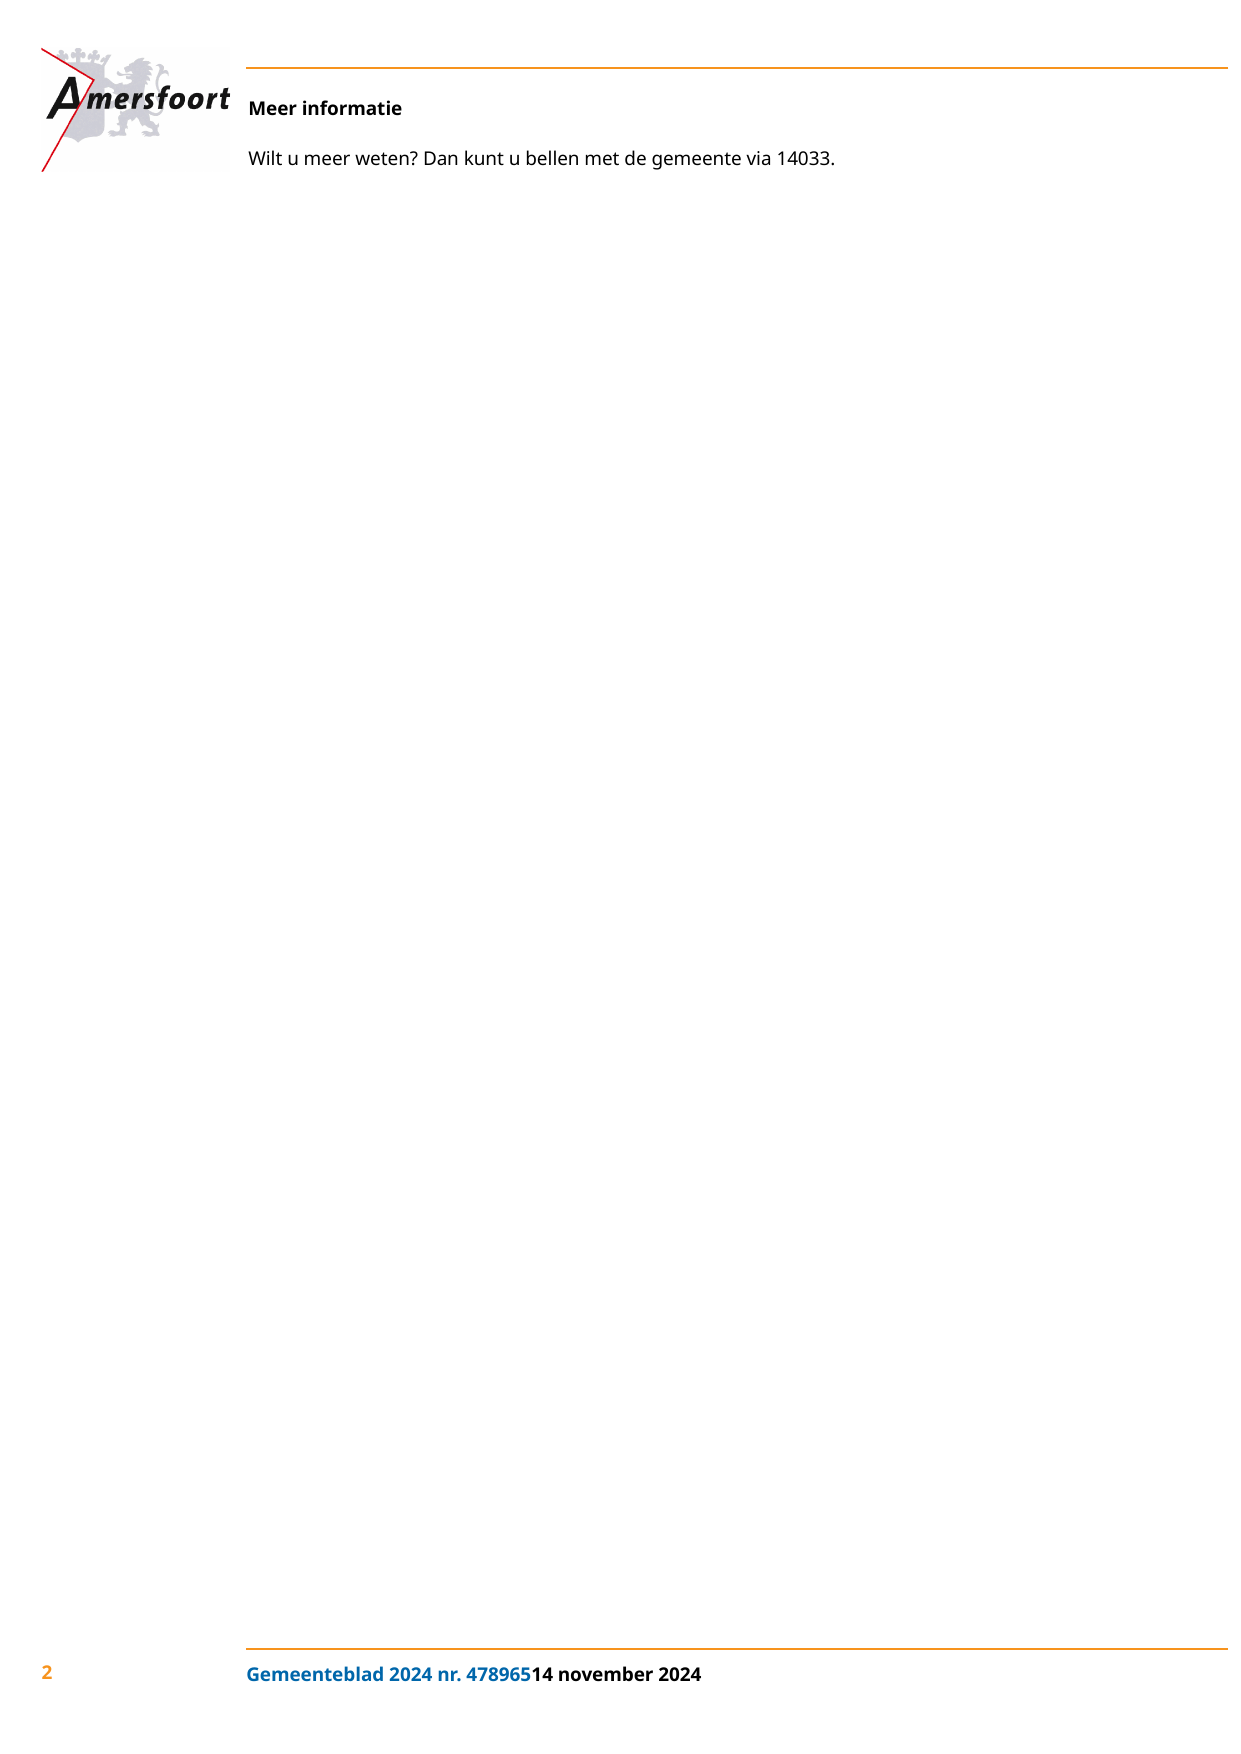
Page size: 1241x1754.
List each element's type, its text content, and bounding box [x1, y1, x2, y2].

text Meer informatie [248, 95, 1152, 121]
picture [41, 47, 231, 172]
text Wilt u meer weten? Dan kunt u bellen met de gemeente via 14033. [248, 145, 1152, 171]
